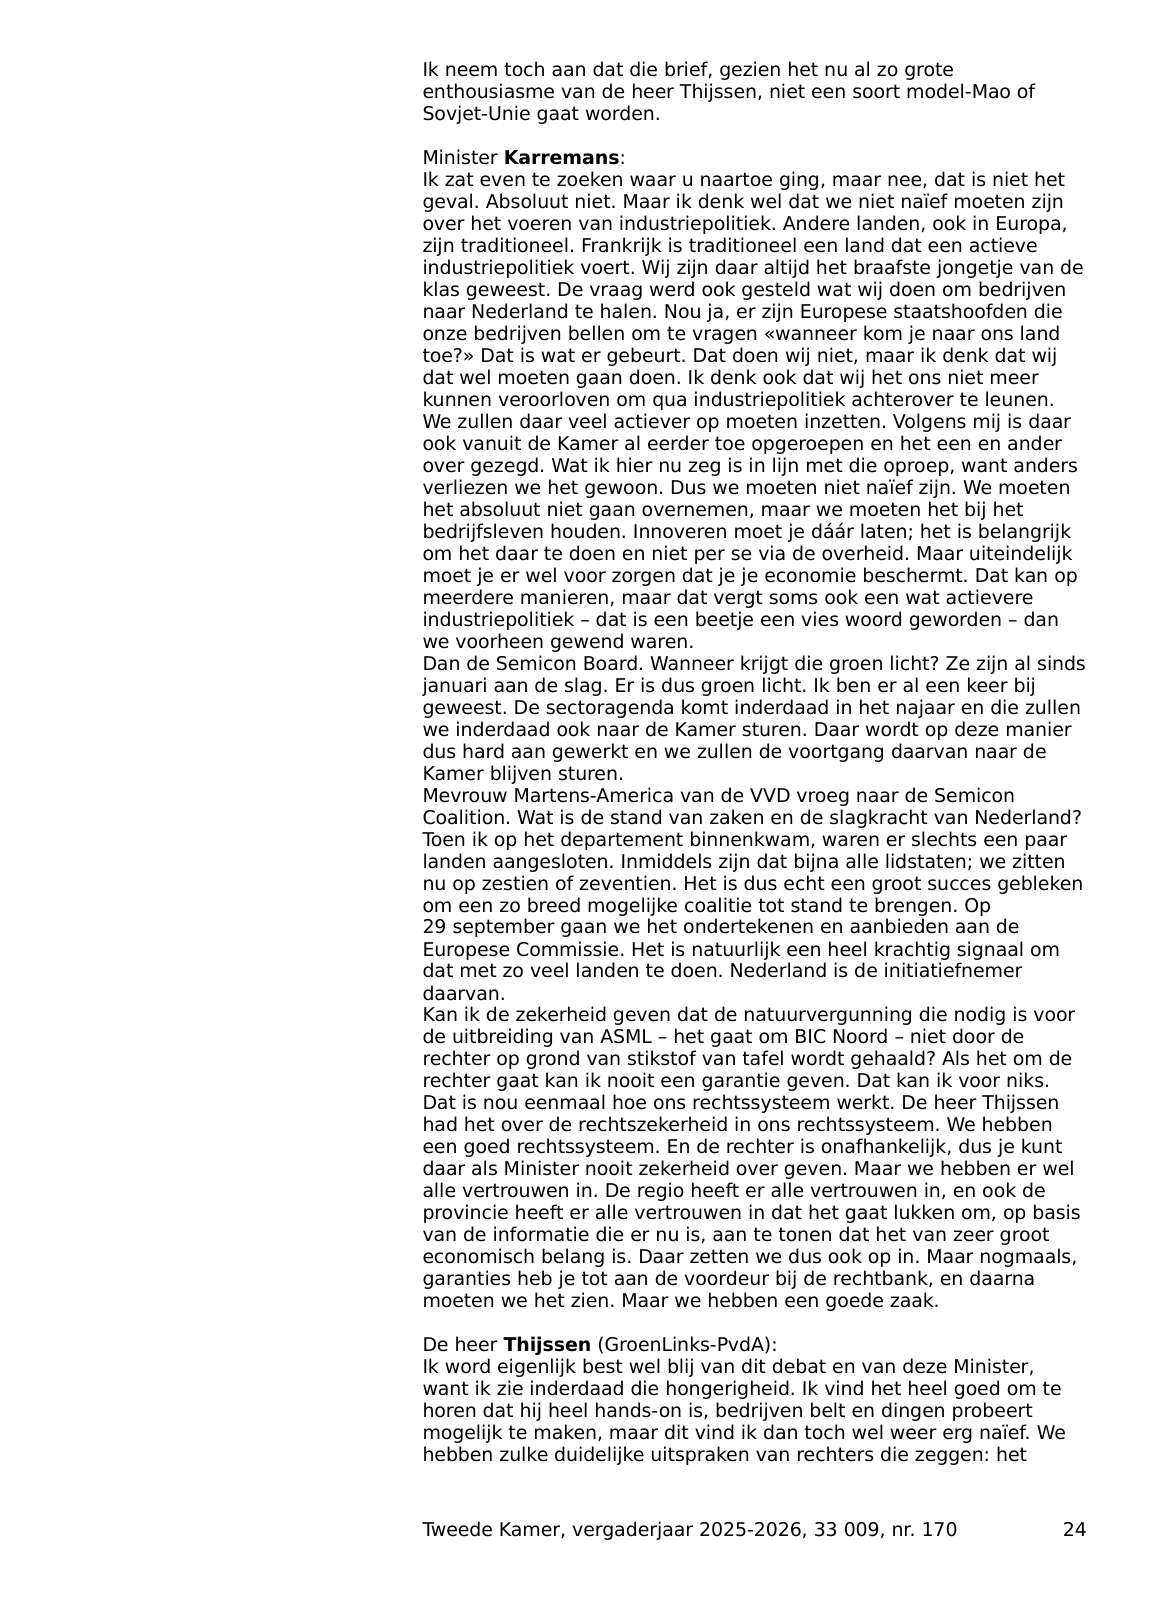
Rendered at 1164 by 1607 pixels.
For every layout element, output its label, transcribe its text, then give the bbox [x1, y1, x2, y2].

text Ik neem toch aan dat die brief, gezien het nu al zo grote enthousiasme van de heer Thijssen, niet een soort model-Mao of Sovjet-Unie gaat worden. [422, 59, 1087, 125]
text Ik zat even te zoeken waar u naartoe ging, maar nee, dat is niet het geval. Absoluut niet. Maar ik denk wel dat we niet naïef moeten zijn over het voeren van industriepolitiek. Andere landen, ook in Europa, zijn traditioneel. Frankrijk is traditioneel een land dat een actieve industriepolitiek voert. Wij zijn daar altijd het braafste jongetje van de klas geweest. De vraag werd ook gesteld wat wij doen om bedrijven naar Nederland te halen. Nou ja, er zijn Europese staatshoofden die onze bedrijven bellen om te vragen «wanneer kom je naar ons land toe?» Dat is wat er gebeurt. Dat doen wij niet, maar ik denk dat wij dat wel moeten gaan doen. Ik denk ook dat wij het ons niet meer kunnen veroorloven om qua industriepolitiek achterover te leunen. We zullen daar veel actiever op moeten inzetten. Volgens mij is daar ook vanuit de Kamer al eerder toe opgeroepen en het een en ander over gezegd. Wat ik hier nu zeg is in lijn met die oproep, want anders verliezen we het gewoon. Dus we moeten niet naïef zijn. We moeten het absoluut niet gaan overnemen, maar we moeten het bij het bedrijfsleven houden. Innoveren moet je dáár laten; het is belangrijk om het daar te doen en niet per se via de overheid. Maar uiteindelijk moet je er wel voor zorgen dat je je economie beschermt. Dat kan op meerdere manieren, maar dat vergt soms ook een wat actievere industriepolitiek – dat is een beetje een vies woord geworden – dan we voorheen gewend waren. [422, 169, 1087, 653]
text Ik word eigenlijk best wel blij van dit debat en van deze Minister, want ik zie inderdaad die hongerigheid. Ik vind het heel goed om te horen dat hij heel hands-on is, bedrijven belt en dingen probeert mogelijk te maken, maar dit vind ik dan toch wel weer erg naïef. We hebben zulke duidelijke uitspraken van rechters die zeggen: het [422, 1356, 1087, 1466]
text Mevrouw Martens-America van de VVD vroeg naar de Semicon Coalition. Wat is de stand van zaken en de slagkracht van Nederland? Toen ik op het departement binnenkwam, waren er slechts een paar landen aangesloten. Inmiddels zijn dat bijna alle lidstaten; we zitten nu op zestien of zeventien. Het is dus echt een groot succes gebleken om een zo breed mogelijke coalitie tot stand te brengen. Op 29 september gaan we het ondertekenen en aanbieden aan de Europese Commissie. Het is natuurlijk een heel krachtig signaal om dat met zo veel landen te doen. Nederland is de initiatiefnemer daarvan. [422, 784, 1087, 1004]
text Kan ik de zekerheid geven dat de natuurvergunning die nodig is voor de uitbreiding van ASML – het gaat om BIC Noord – niet door de rechter op grond van stikstof van tafel wordt gehaald? Als het om de rechter gaat kan ik nooit een garantie geven. Dat kan ik voor niks. Dat is nou eenmaal hoe ons rechtssysteem werkt. De heer Thijssen had het over de rechtszekerheid in ons rechtssysteem. We hebben een goed rechtssysteem. En de rechter is onafhankelijk, dus je kunt daar als Minister nooit zekerheid over geven. Maar we hebben er wel alle vertrouwen in. De regio heeft er alle vertrouwen in, en ook de provincie heeft er alle vertrouwen in dat het gaat lukken om, op basis van de informatie die er nu is, aan te tonen dat het van zeer groot economisch belang is. Daar zetten we dus ook op in. Maar nogmaals, garanties heb je tot aan de voordeur bij de rechtbank, en daarna moeten we het zien. Maar we hebben een goede zaak. [422, 1004, 1087, 1312]
text Dan de Semicon Board. Wanneer krijgt die groen licht? Ze zijn al sinds januari aan de slag. Er is dus groen licht. Ik ben er al een keer bij geweest. De sectoragenda komt inderdaad in het najaar en die zullen we inderdaad ook naar de Kamer sturen. Daar wordt op deze manier dus hard aan gewerkt en we zullen de voortgang daarvan naar de Kamer blijven sturen. [422, 653, 1087, 784]
text Minister Karremans: [422, 147, 1087, 169]
text De heer Thijssen (GroenLinks-PvdA): [422, 1334, 1087, 1356]
